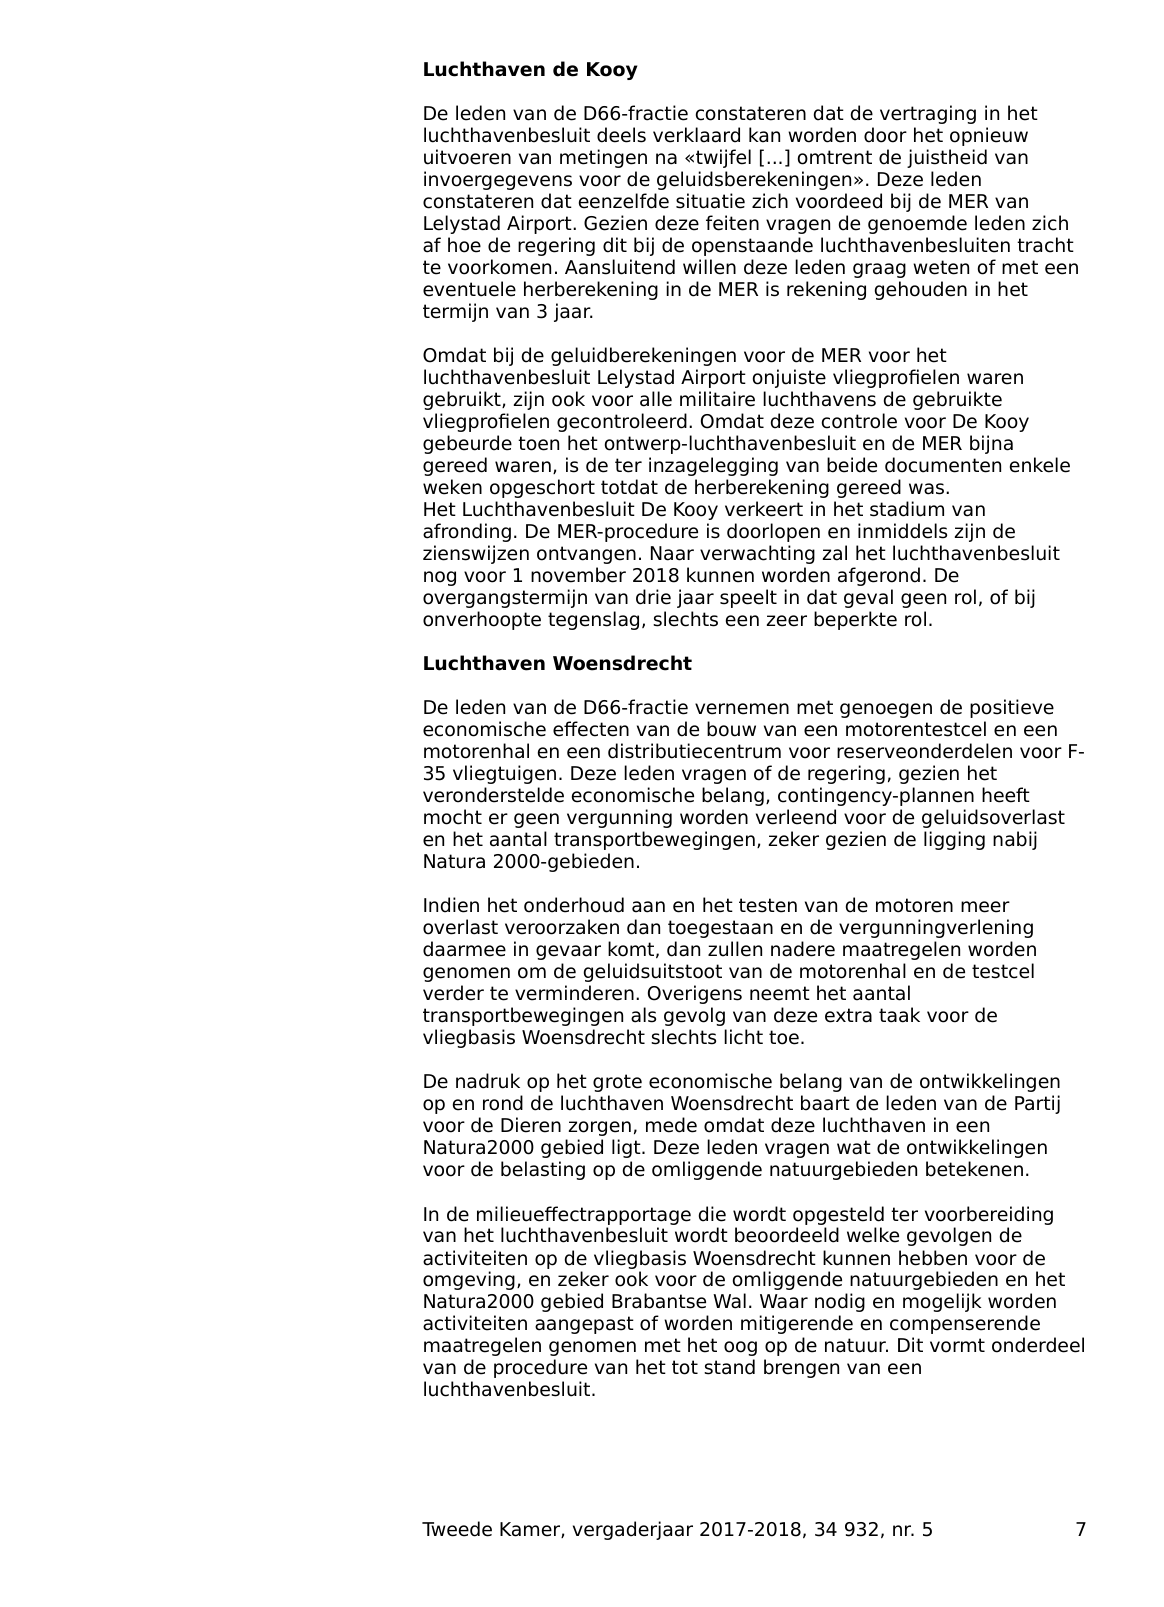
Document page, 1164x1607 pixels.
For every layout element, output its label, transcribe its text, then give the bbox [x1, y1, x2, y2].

subtitle Luchthaven de Kooy [422, 59, 1087, 81]
text Omdat bij de geluidberekeningen voor de MER voor het luchthavenbesluit Lelystad Airport onjuiste vliegprofielen waren gebruikt, zijn ook voor alle militaire luchthavens de gebruikte vliegprofielen gecontroleerd. Omdat deze controle voor De Kooy gebeurde toen het ontwerp-luchthavenbesluit en de MER bijna gereed waren, is de ter inzagelegging van beide documenten enkele weken opgeschort totdat de herberekening gereed was. [422, 345, 1087, 499]
subtitle Luchthaven Woensdrecht [422, 653, 1087, 675]
text De leden van de D66-fractie constateren dat de vertraging in het luchthavenbesluit deels verklaard kan worden door het opnieuw uitvoeren van metingen na «twijfel [...] omtrent de juistheid van invoergegevens voor de geluidsberekeningen». Deze leden constateren dat eenzelfde situatie zich voordeed bij de MER van Lelystad Airport. Gezien deze feiten vragen de genoemde leden zich af hoe de regering dit bij de openstaande luchthavenbesluiten tracht te voorkomen. Aansluitend willen deze leden graag weten of met een eventuele herberekening in de MER is rekening gehouden in het termijn van 3 jaar. [422, 103, 1087, 323]
text De nadruk op het grote economische belang van de ontwikkelingen op en rond de luchthaven Woensdrecht baart de leden van de Partij voor de Dieren zorgen, mede omdat deze luchthaven in een Natura2000 gebied ligt. Deze leden vragen wat de ontwikkelingen voor de belasting op de omliggende natuurgebieden betekenen. [422, 1071, 1087, 1181]
text In de milieueffectrapportage die wordt opgesteld ter voorbereiding van het luchthavenbesluit wordt beoordeeld welke gevolgen de activiteiten op de vliegbasis Woensdrecht kunnen hebben voor de omgeving, en zeker ook voor de omliggende natuurgebieden en het Natura2000 gebied Brabantse Wal. Waar nodig en mogelijk worden activiteiten aangepast of worden mitigerende en compenserende maatregelen genomen met het oog op de natuur. Dit vormt onderdeel van de procedure van het tot stand brengen van een luchthavenbesluit. [422, 1203, 1087, 1401]
text Het Luchthavenbesluit De Kooy verkeert in het stadium van afronding. De MER-procedure is doorlopen en inmiddels zijn de zienswijzen ontvangen. Naar verwachting zal het luchthavenbesluit nog voor 1 november 2018 kunnen worden afgerond. De overgangstermijn van drie jaar speelt in dat geval geen rol, of bij onverhoopte tegenslag, slechts een zeer beperkte rol. [422, 499, 1087, 631]
text De leden van de D66-fractie vernemen met genoegen de positieve economische effecten van de bouw van een motorentestcel en een motorenhal en een distributiecentrum voor reserveonderdelen voor F-35 vliegtuigen. Deze leden vragen of de regering, gezien het veronderstelde economische belang, contingency-plannen heeft mocht er geen vergunning worden verleend voor de geluidsoverlast en het aantal transportbewegingen, zeker gezien de ligging nabij Natura 2000-gebieden. [422, 697, 1087, 873]
text Indien het onderhoud aan en het testen van de motoren meer overlast veroorzaken dan toegestaan en de vergunningverlening daarmee in gevaar komt, dan zullen nadere maatregelen worden genomen om de geluidsuitstoot van de motorenhal en de testcel verder te verminderen. Overigens neemt het aantal transportbewegingen als gevolg van deze extra taak voor de vliegbasis Woensdrecht slechts licht toe. [422, 895, 1087, 1049]
